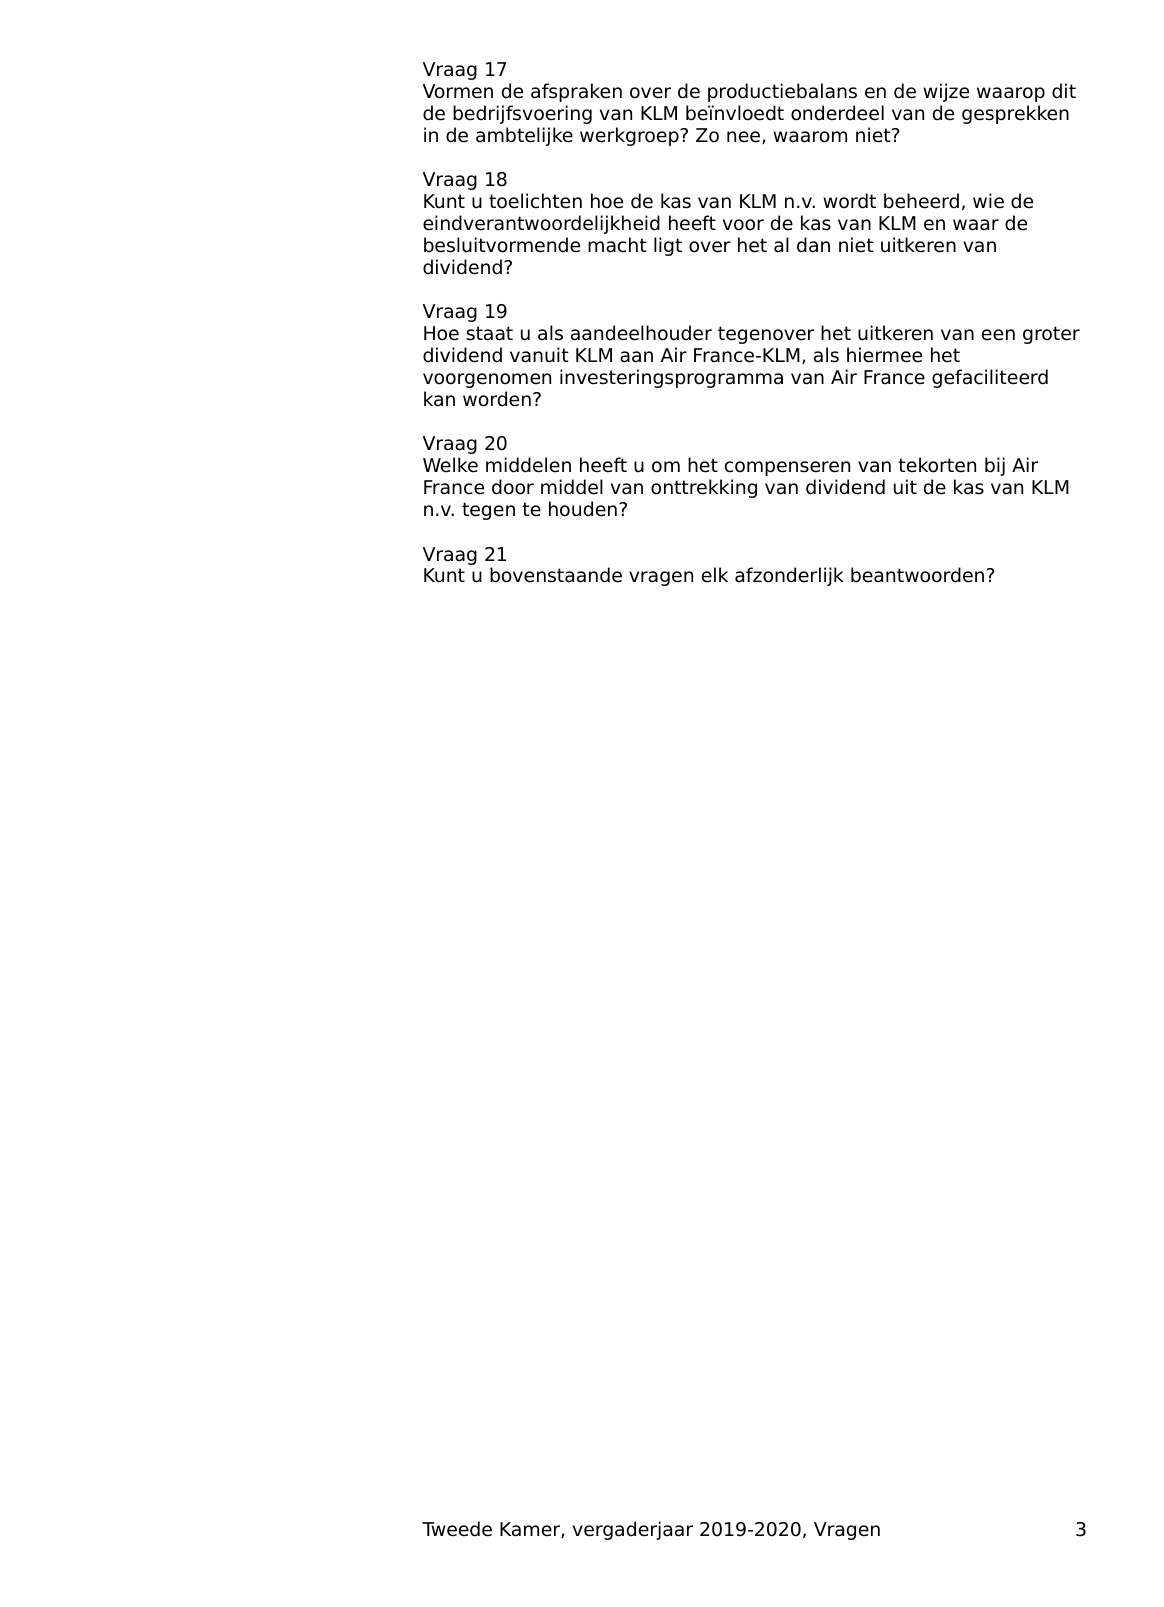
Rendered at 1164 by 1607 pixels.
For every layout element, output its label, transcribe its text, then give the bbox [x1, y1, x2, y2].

text Vraag 18 [422, 169, 1087, 191]
text Vormen de afspraken over de productiebalans en de wijze waarop dit de bedrijfsvoering van KLM beïnvloedt onderdeel van de gesprekken in de ambtelijke werkgroep? Zo nee, waarom niet? [422, 81, 1087, 147]
text Vraag 19 [422, 301, 1087, 323]
text Hoe staat u als aandeelhouder tegenover het uitkeren van een groter dividend vanuit KLM aan Air France-KLM, als hiermee het voorgenomen investeringsprogramma van Air France gefaciliteerd kan worden? [422, 323, 1087, 411]
text Vraag 21 [422, 543, 1087, 565]
text Vraag 20 [422, 433, 1087, 455]
text Kunt u toelichten hoe de kas van KLM n.v. wordt beheerd, wie de eindverantwoordelijkheid heeft voor de kas van KLM en waar de besluitvormende macht ligt over het al dan niet uitkeren van dividend? [422, 191, 1087, 279]
text Welke middelen heeft u om het compenseren van tekorten bij Air France door middel van onttrekking van dividend uit de kas van KLM n.v. tegen te houden? [422, 455, 1087, 521]
text Vraag 17 [422, 59, 1087, 81]
text Kunt u bovenstaande vragen elk afzonderlijk beantwoorden? [422, 565, 1087, 587]
